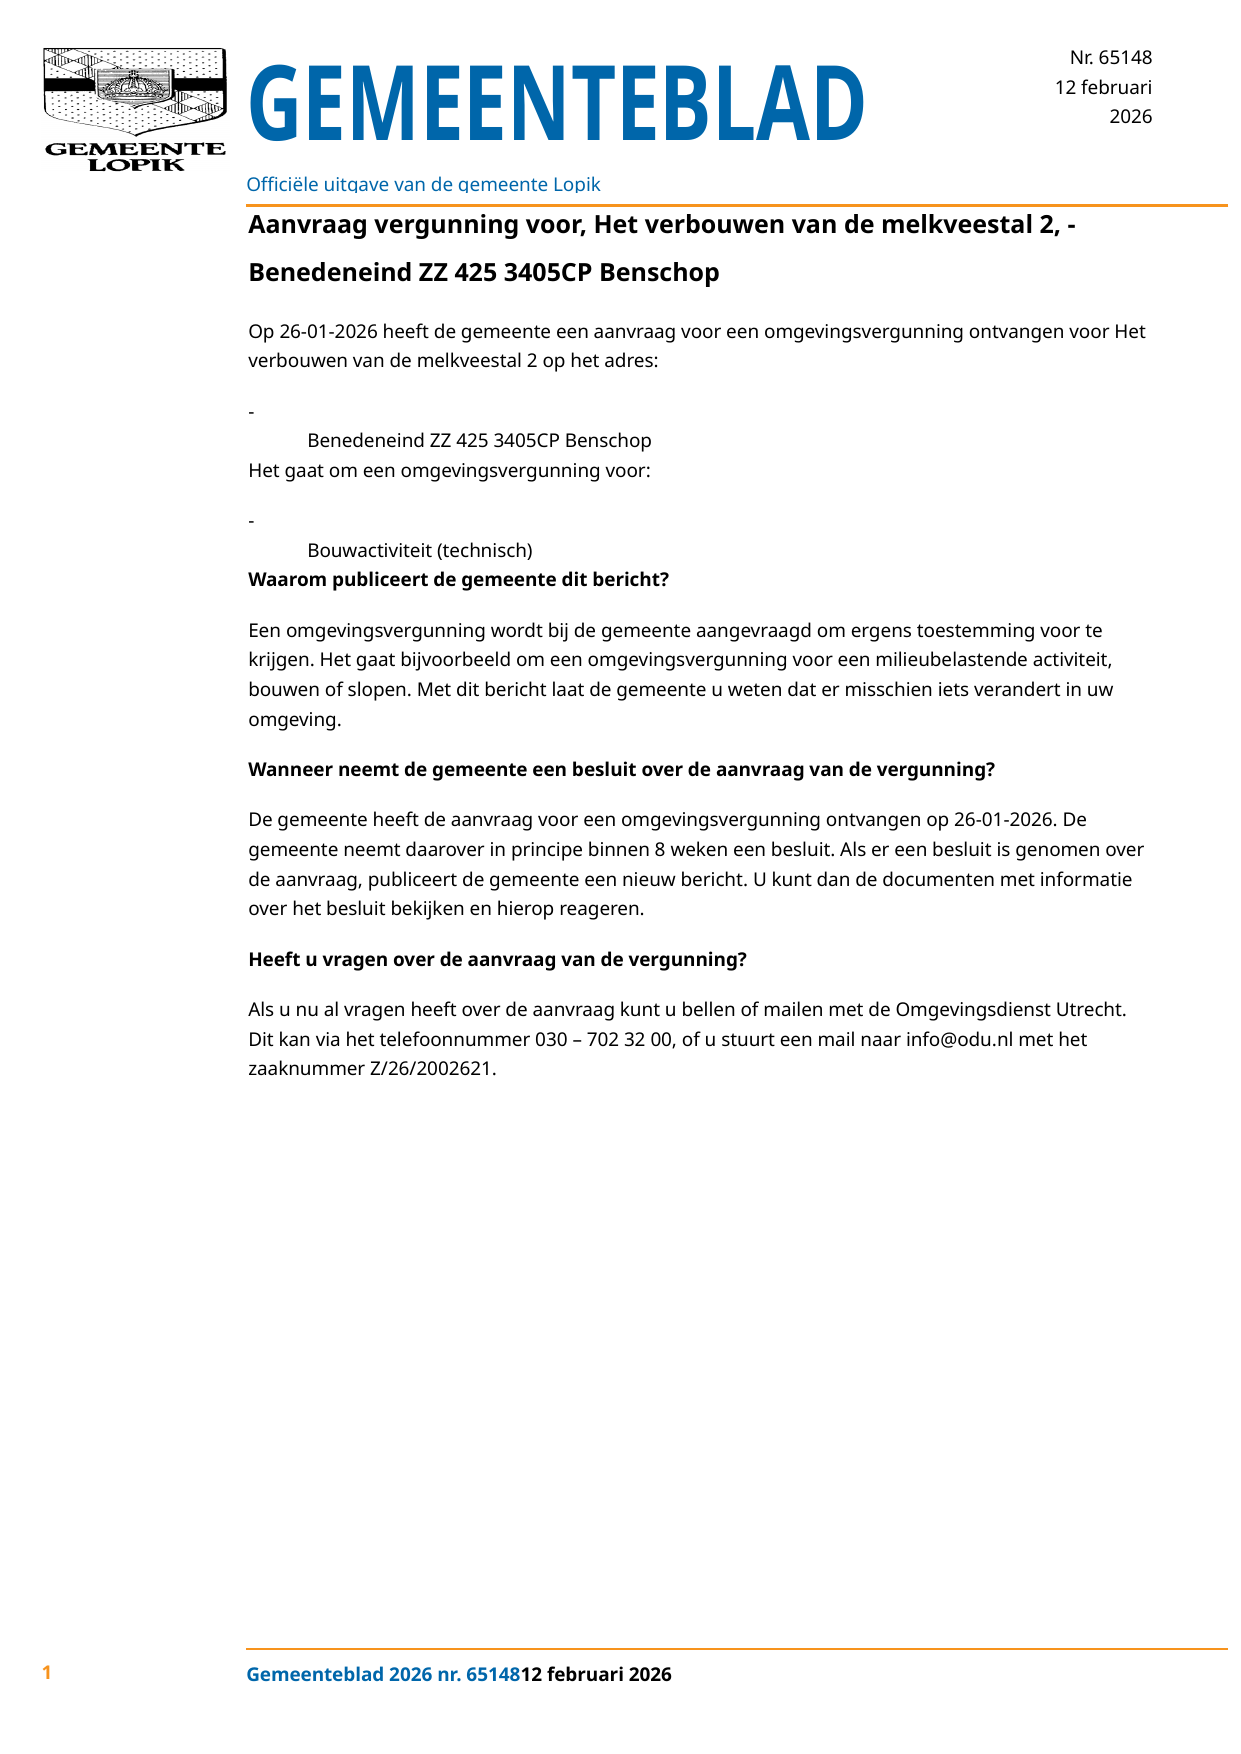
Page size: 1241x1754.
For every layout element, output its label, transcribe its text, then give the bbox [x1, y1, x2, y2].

text Het gaat om een omgevingsvergunning voor: [248, 457, 1152, 483]
picture [41, 47, 231, 172]
text Een omgevingsvergunning wordt bij de gemeente aangevraagd om ergens toestemming voor te krijgen. Het gaat bijvoorbeeld om een omgevingsvergunning voor een milieubelastende activiteit, bouwen of slopen. Met dit bericht laat de gemeente u weten dat er misschien iets verandert in uw omgeving. [248, 617, 1152, 732]
text Als u nu al vragen heeft over de aanvraag kunt u bellen of mailen met de Omgevingsdienst Utrecht. Dit kan via het telefoonnummer 030 – 702 32 00, of u stuurt een mail naar info@odu.nl met het zaaknummer Z/26/2002621. [248, 996, 1152, 1081]
text Aanvraag vergunning voor, Het verbouwen van de melkveestal 2, -Benedeneind ZZ 425 3405CP Benschop [248, 207, 1152, 288]
list Benedeneind ZZ 425 3405CP Benschop [248, 427, 1152, 453]
text De gemeente heeft de aanvraag voor een omgevingsvergunning ontvangen op 26-01-2026. De gemeente neemt daarover in principe binnen 8 weken een besluit. Als er een besluit is genomen over de aanvraag, publiceert de gemeente een nieuw bericht. U kunt dan de documenten met informatie over het besluit bekijken en hierop reageren. [248, 807, 1152, 921]
text Waarom publiceert de gemeente dit bericht? [248, 567, 1152, 592]
text Wanneer neemt de gemeente een besluit over de aanvraag van de vergunning? [248, 756, 1152, 782]
list Bouwactiviteit (technisch) [248, 537, 1152, 563]
text Op 26-01-2026 heeft de gemeente een aanvraag voor een omgevingsvergunning ontvangen voor Het verbouwen van de melkveestal 2 op het adres: [248, 318, 1152, 373]
text Heeft u vragen over de aanvraag van de vergunning? [248, 946, 1152, 972]
